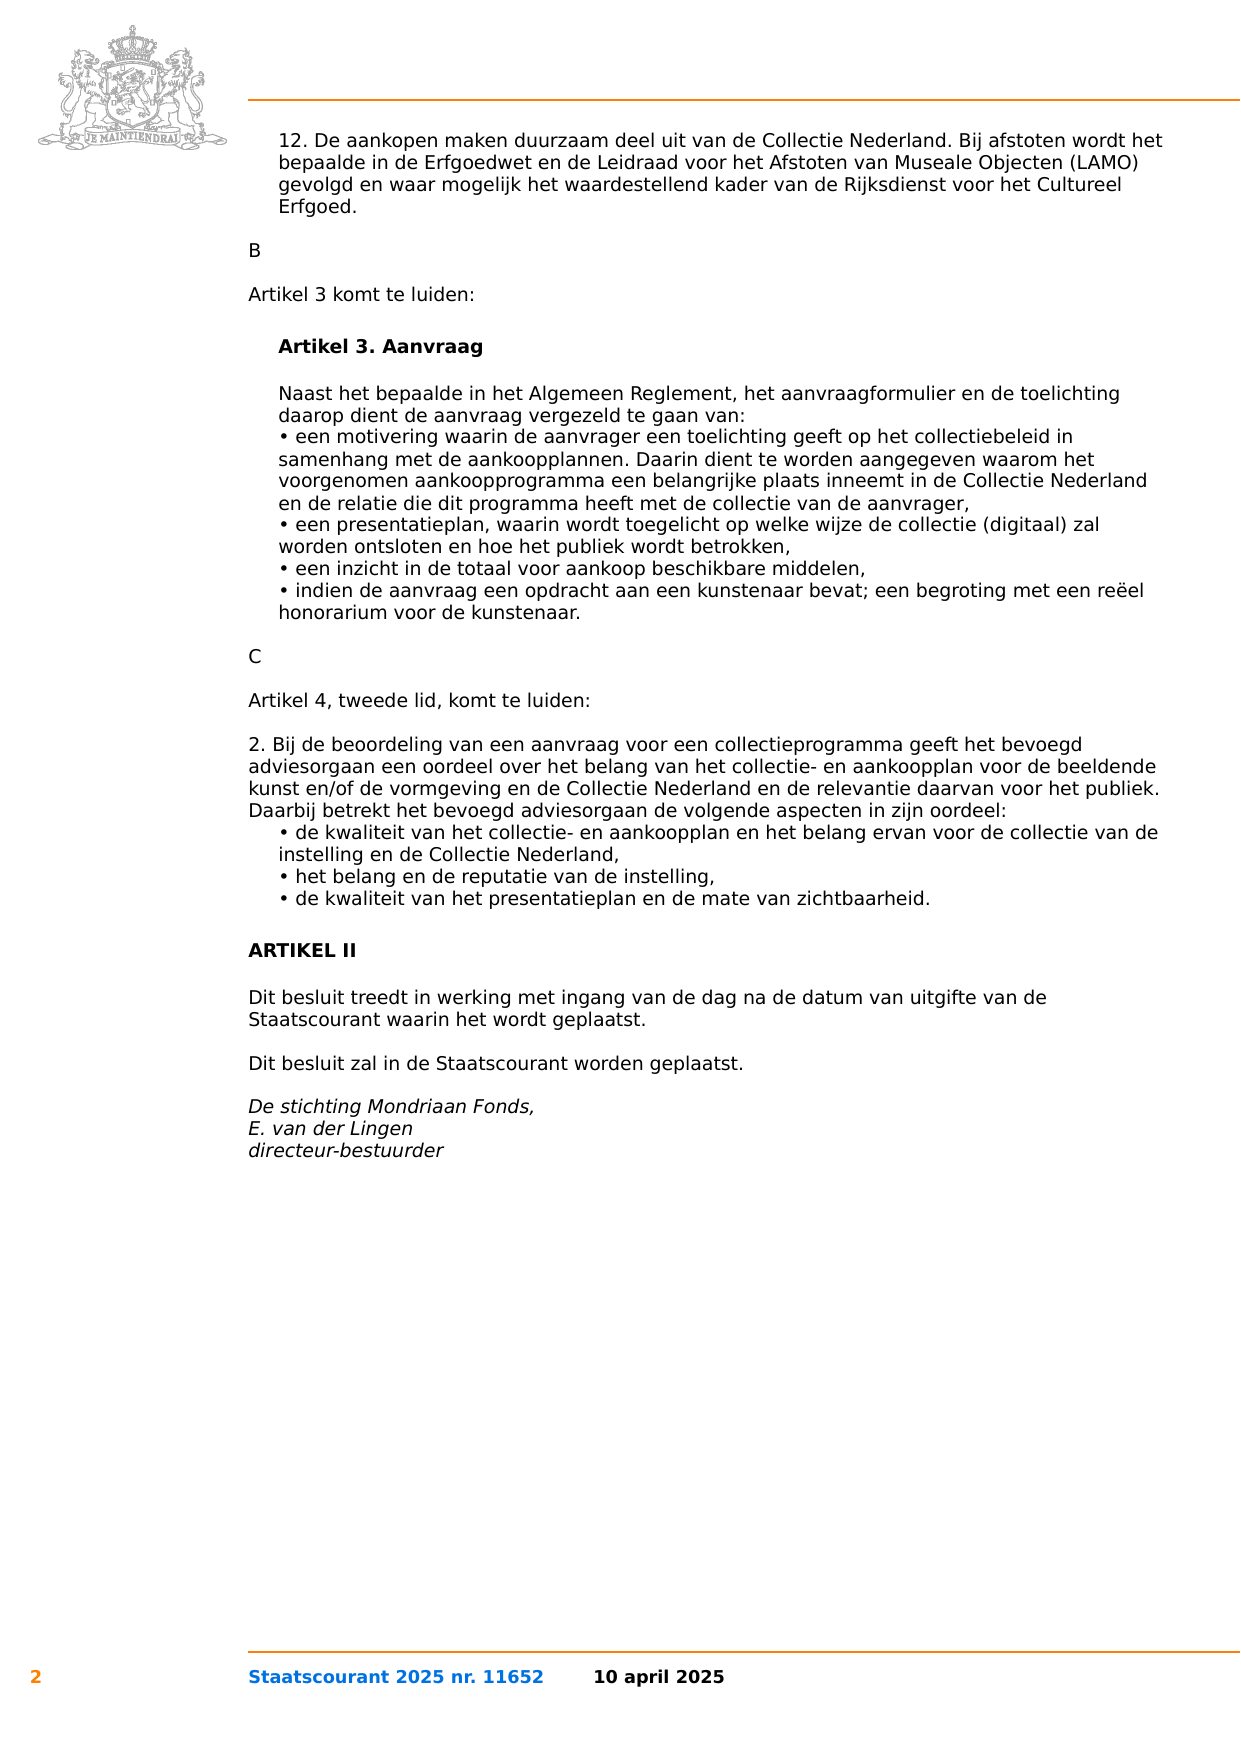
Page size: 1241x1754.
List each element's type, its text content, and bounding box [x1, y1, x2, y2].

text • een presentatieplan, waarin wordt toegelicht op welke wijze de collectie (digitaal) zal worden ontsloten en hoe het publiek wordt betrokken, [278, 514, 1163, 558]
subtitle Artikel 3. Aanvraag [278, 336, 1163, 357]
text Dit besluit treedt in werking met ingang van de dag na de datum van uitgifte van de Staatscourant waarin het wordt geplaatst. [248, 987, 1163, 1031]
text B [248, 240, 1163, 262]
picture [38, 25, 227, 150]
text • de kwaliteit van het collectie- en aankoopplan en het belang ervan voor de collectie van de instelling en de Collectie Nederland, [278, 822, 1163, 866]
subtitle ARTIKEL II [248, 940, 1163, 962]
text Naast het bepaalde in het Algemeen Reglement, het aanvraagformulier en de toelichting daarop dient de aanvraag vergezeld te gaan van: [278, 382, 1163, 426]
text Artikel 3 komt te luiden: [248, 283, 1163, 306]
text C [248, 646, 1163, 668]
text • een inzicht in de totaal voor aankoop beschikbare middelen, [278, 558, 1163, 580]
text Dit besluit zal in de Staatscourant worden geplaatst. [248, 1052, 1163, 1074]
text • een motivering waarin de aanvrager een toelichting geeft op het collectiebeleid in samenhang met de aankoopplannen. Daarin dient te worden aangegeven waarom het voorgenomen aankoopprogramma een belangrijke plaats inneemt in de Collectie Nederland en de relatie die dit programma heeft met de collectie van de aanvrager, [278, 426, 1163, 514]
text De stichting Mondriaan Fonds, E. van der Lingen directeur-bestuurder [248, 1096, 1163, 1162]
text • de kwaliteit van het presentatieplan en de mate van zichtbaarheid. [278, 888, 1163, 910]
text 2. Bij de beoordeling van een aanvraag voor een collectieprogramma geeft het bevoegd adviesorgaan een oordeel over het belang van het collectie- en aankoopplan voor de beeldende kunst en/of de vormgeving en de Collectie Nederland en de relevantie daarvan voor het publiek. Daarbij betrekt het bevoegd adviesorgaan de volgende aspecten in zijn oordeel: [248, 734, 1163, 822]
text Artikel 4, tweede lid, komt te luiden: [248, 690, 1163, 712]
text • het belang en de reputatie van de instelling, [278, 866, 1163, 888]
text • indien de aanvraag een opdracht aan een kunstenaar bevat; een begroting met een reëel honorarium voor de kunstenaar. [278, 580, 1163, 624]
text 12. De aankopen maken duurzaam deel uit van de Collectie Nederland. Bij afstoten wordt het bepaalde in de Erfgoedwet en de Leidraad voor het Afstoten van Museale Objecten (LAMO) gevolgd en waar mogelijk het waardestellend kader van de Rijksdienst voor het Cultureel Erfgoed. [278, 130, 1163, 218]
